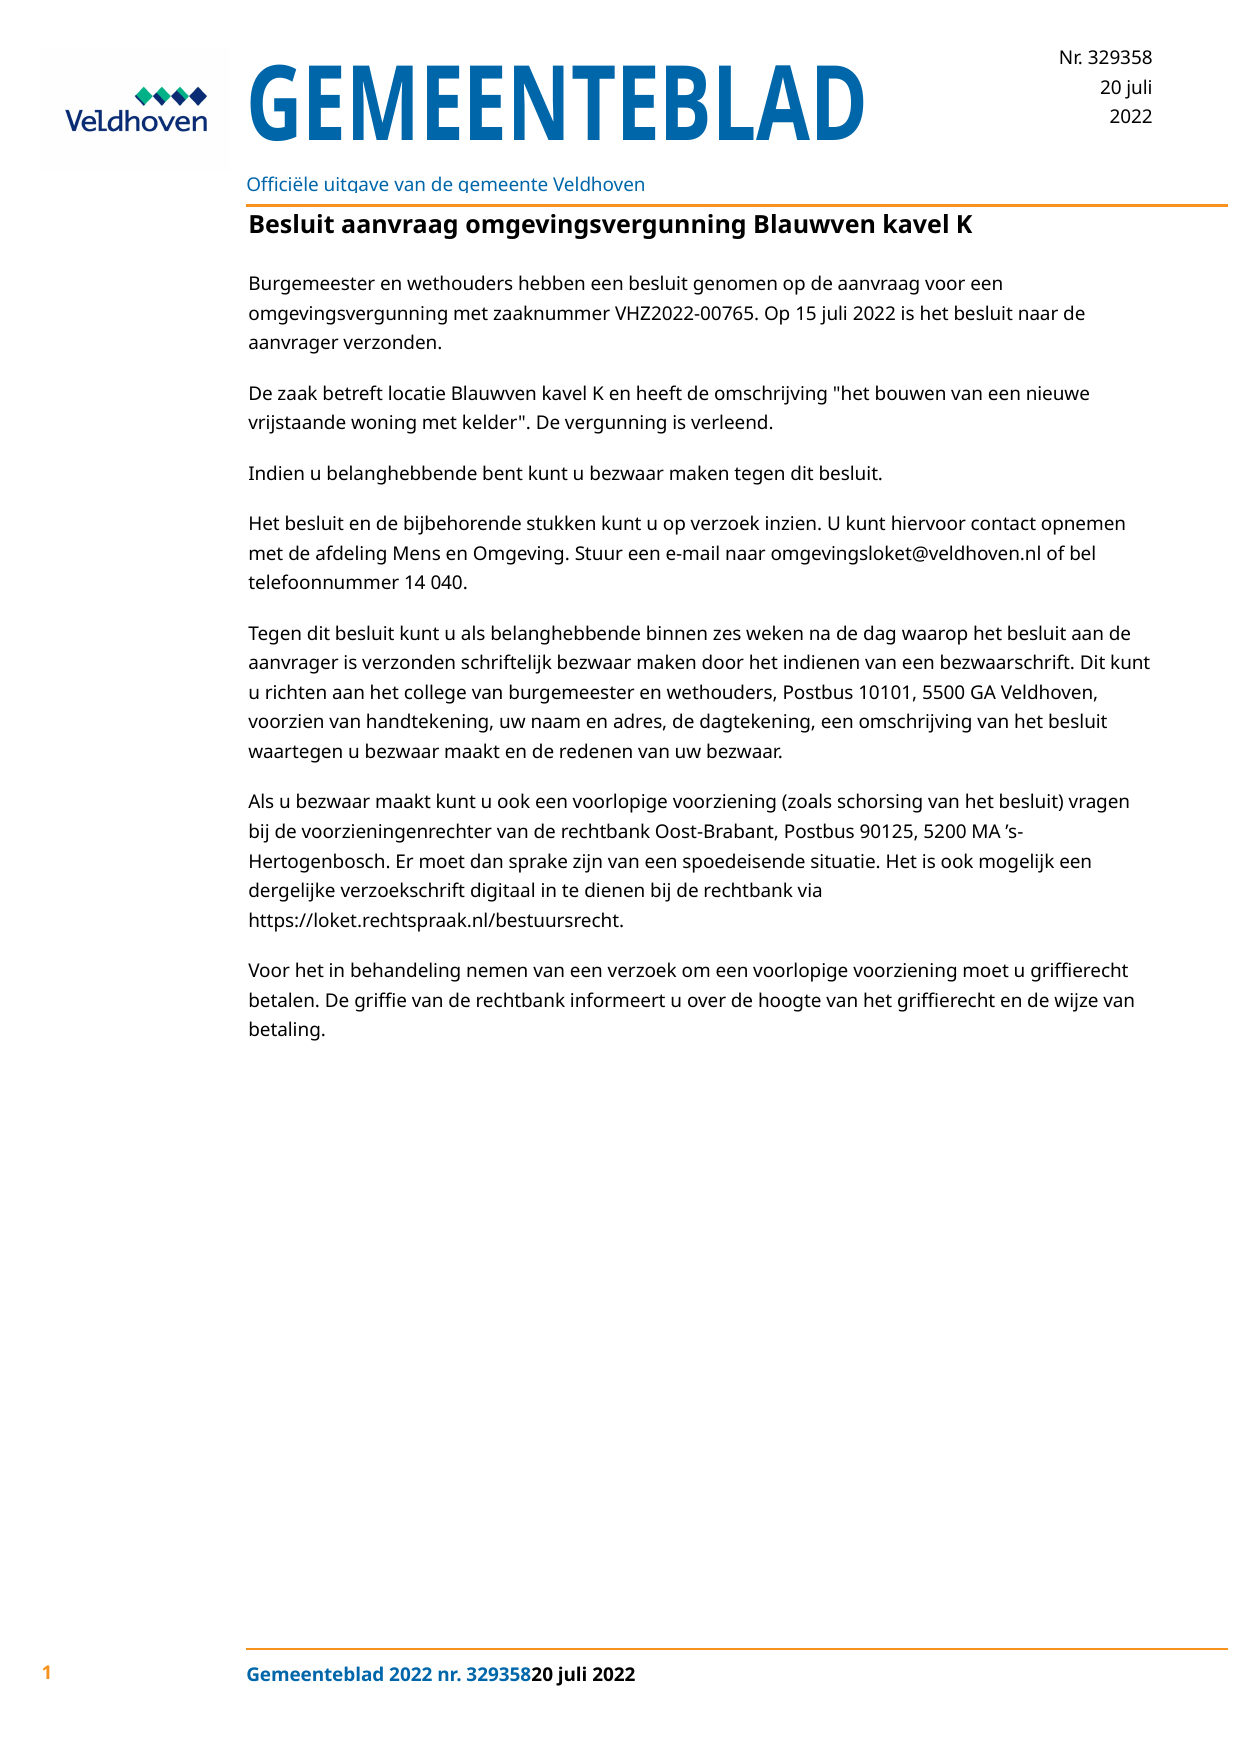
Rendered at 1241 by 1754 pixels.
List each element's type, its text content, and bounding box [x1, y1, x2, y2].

text Indien u belanghebbende bent kunt u bezwaar maken tegen dit besluit. [248, 460, 1152, 486]
text Burgemeester en wethouders hebben een besluit genomen op de aanvraag voor een omgevingsvergunning met zaaknummer VHZ2022-00765. Op 15 juli 2022 is het besluit naar de aanvrager verzonden. [248, 270, 1152, 355]
text Besluit aanvraag omgevingsvergunning Blauwven kavel K [248, 207, 1152, 241]
text Voor het in behandeling nemen van een verzoek om een voorlopige voorziening moet u griffierecht betalen. De griffie van de rechtbank informeert u over de hoogte van het griffierecht en de wijze van betaling. [248, 957, 1152, 1042]
picture [41, 47, 231, 172]
text Het besluit en de bijbehorende stukken kunt u op verzoek inzien. U kunt hiervoor contact opnemen met de afdeling Mens en Omgeving. Stuur een e-mail naar omgevingsloket@veldhoven.nl of bel telefoonnummer 14 040. [248, 510, 1152, 595]
text De zaak betreft locatie Blauwven kavel K en heeft de omschrijving "het bouwen van een nieuwe vrijstaande woning met kelder". De vergunning is verleend. [248, 380, 1152, 435]
text Als u bezwaar maakt kunt u ook een voorlopige voorziening (zoals schorsing van het besluit) vragen bij de voorzieningenrechter van de rechtbank Oost-Brabant, Postbus 90125, 5200 MA ’s-Hertogenbosch. Er moet dan sprake zijn van een spoedeisende situatie. Het is ook mogelijk een dergelijke verzoekschrift digitaal in te dienen bij de rechtbank via https://loket.rechtspraak.nl/bestuursrecht. [248, 789, 1152, 933]
text Tegen dit besluit kunt u als belanghebbende binnen zes weken na de dag waarop het besluit aan de aanvrager is verzonden schriftelijk bezwaar maken door het indienen van een bezwaarschrift. Dit kunt u richten aan het college van burgemeester en wethouders, Postbus 10101, 5500 GA Veldhoven, voorzien van handtekening, uw naam en adres, de dagtekening, een omschrijving van het besluit waartegen u bezwaar maakt en de redenen van uw bezwaar. [248, 620, 1152, 764]
